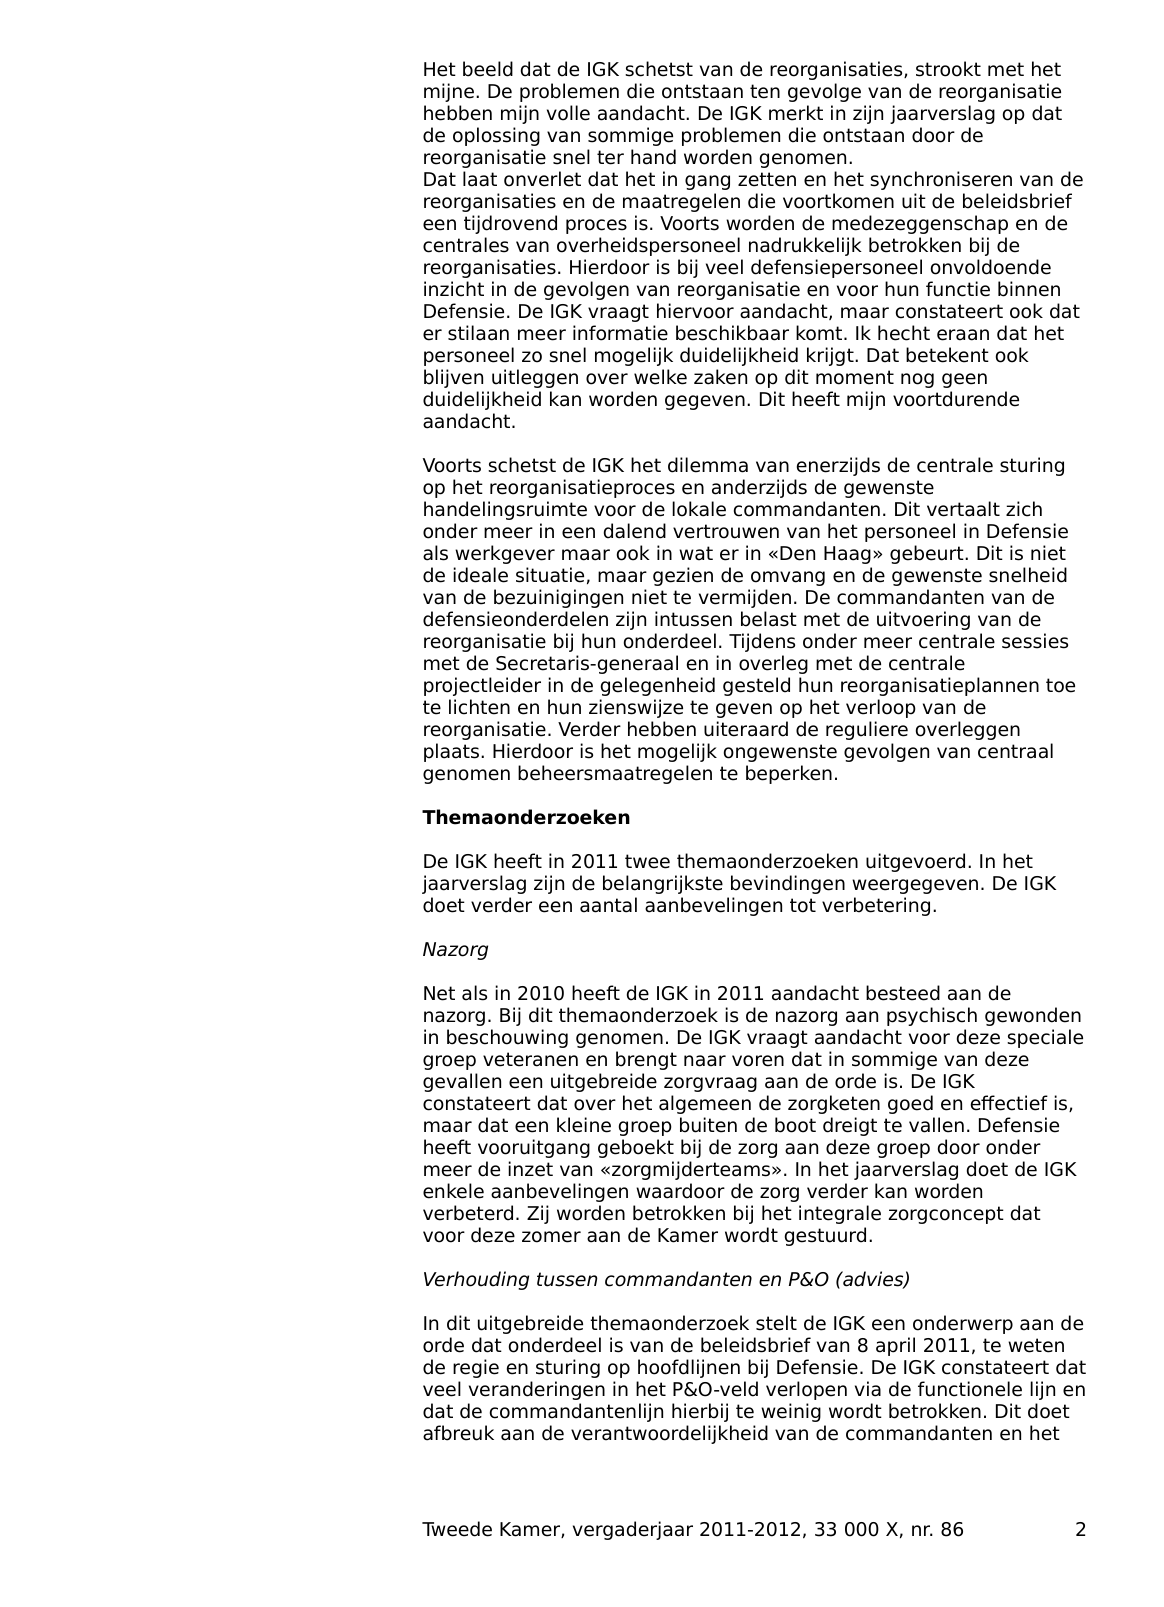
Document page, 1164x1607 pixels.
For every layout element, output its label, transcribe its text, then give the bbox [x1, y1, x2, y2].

text Net als in 2010 heeft de IGK in 2011 aandacht besteed aan de nazorg. Bij dit themaonderzoek is de nazorg aan psychisch gewonden in beschouwing genomen. De IGK vraagt aandacht voor deze speciale groep veteranen en brengt naar voren dat in sommige van deze gevallen een uitgebreide zorgvraag aan de orde is. De IGK constateert dat over het algemeen de zorgketen goed en effectief is, maar dat een kleine groep buiten de boot dreigt te vallen. Defensie heeft vooruitgang geboekt bij de zorg aan deze groep door onder meer de inzet van «zorgmijderteams». In het jaarverslag doet de IGK enkele aanbevelingen waardoor de zorg verder kan worden verbeterd. Zij worden betrokken bij het integrale zorgconcept dat voor deze zomer aan de Kamer wordt gestuurd. [422, 983, 1087, 1247]
subtitle Themaonderzoeken [422, 807, 1087, 829]
text Dat laat onverlet dat het in gang zetten en het synchroniseren van de reorganisaties en de maatregelen die voortkomen uit de beleidsbrief een tijdrovend proces is. Voorts worden de medezeggenschap en de centrales van overheidspersoneel nadrukkelijk betrokken bij de reorganisaties. Hierdoor is bij veel defensiepersoneel onvoldoende inzicht in de gevolgen van reorganisatie en voor hun functie binnen Defensie. De IGK vraagt hiervoor aandacht, maar constateert ook dat er stilaan meer informatie beschikbaar komt. Ik hecht eraan dat het personeel zo snel mogelijk duidelijkheid krijgt. Dat betekent ook blijven uitleggen over welke zaken op dit moment nog geen duidelijkheid kan worden gegeven. Dit heeft mijn voortdurende aandacht. [422, 169, 1087, 433]
subtitle Nazorg [422, 939, 1087, 961]
text In dit uitgebreide themaonderzoek stelt de IGK een onderwerp aan de orde dat onderdeel is van de beleidsbrief van 8 april 2011, te weten de regie en sturing op hoofdlijnen bij Defensie. De IGK constateert dat veel veranderingen in het P&O-veld verlopen via de functionele lijn en dat de commandantenlijn hierbij te weinig wordt betrokken. Dit doet afbreuk aan de verantwoordelijkheid van de commandanten en het [422, 1313, 1087, 1445]
text Het beeld dat de IGK schetst van de reorganisaties, strookt met het mijne. De problemen die ontstaan ten gevolge van de reorganisatie hebben mijn volle aandacht. De IGK merkt in zijn jaarverslag op dat de oplossing van sommige problemen die ontstaan door de reorganisatie snel ter hand worden genomen. [422, 59, 1087, 169]
subtitle Verhouding tussen commandanten en P&O (advies) [422, 1269, 1087, 1291]
text Voorts schetst de IGK het dilemma van enerzijds de centrale sturing op het reorganisatieproces en anderzijds de gewenste handelingsruimte voor de lokale commandanten. Dit vertaalt zich onder meer in een dalend vertrouwen van het personeel in Defensie als werkgever maar ook in wat er in «Den Haag» gebeurt. Dit is niet de ideale situatie, maar gezien de omvang en de gewenste snelheid van de bezuinigingen niet te vermijden. De commandanten van de defensieonderdelen zijn intussen belast met de uitvoering van de reorganisatie bij hun onderdeel. Tijdens onder meer centrale sessies met de Secretaris-generaal en in overleg met de centrale projectleider in de gelegenheid gesteld hun reorganisatieplannen toe te lichten en hun zienswijze te geven op het verloop van de reorganisatie. Verder hebben uiteraard de reguliere overleggen plaats. Hierdoor is het mogelijk ongewenste gevolgen van centraal genomen beheersmaatregelen te beperken. [422, 455, 1087, 784]
text De IGK heeft in 2011 twee themaonderzoeken uitgevoerd. In het jaarverslag zijn de belangrijkste bevindingen weergegeven. De IGK doet verder een aantal aanbevelingen tot verbetering. [422, 851, 1087, 917]
